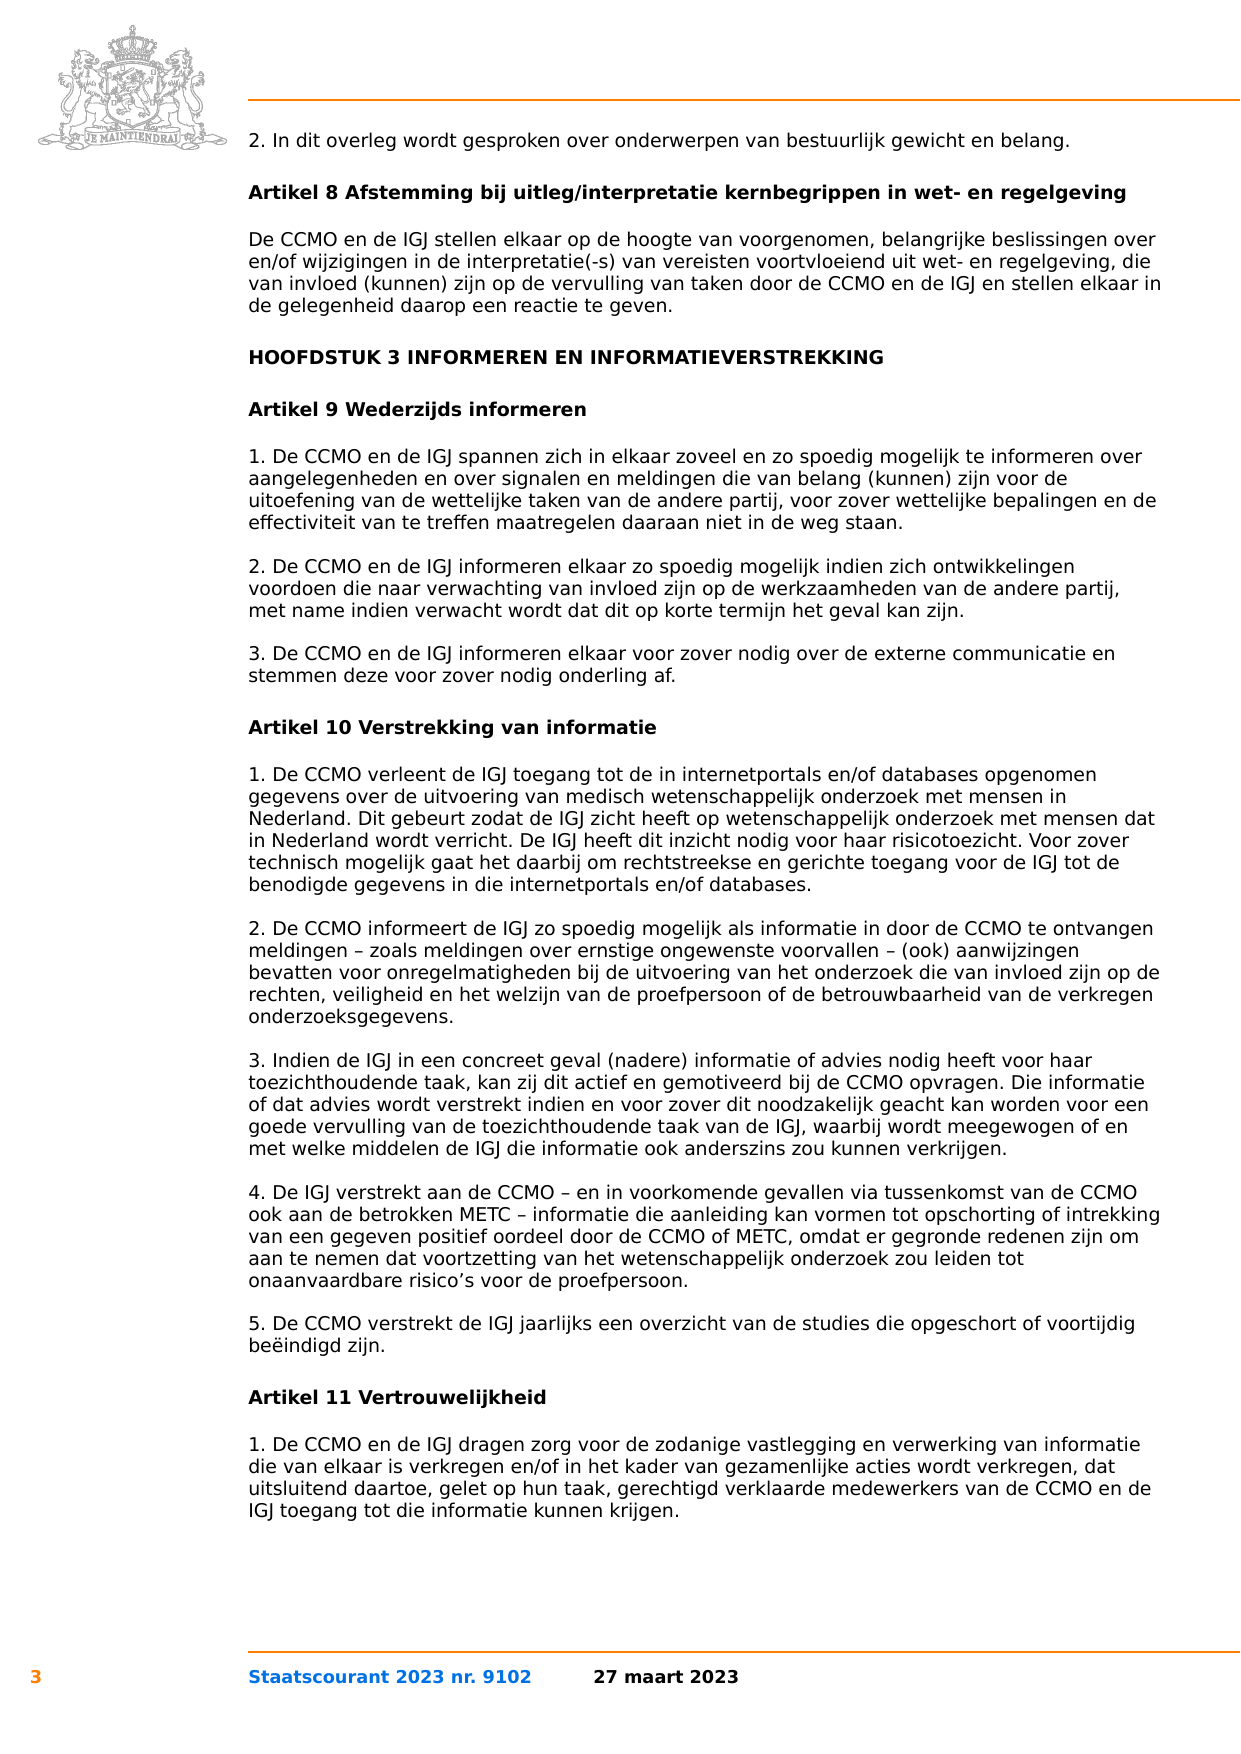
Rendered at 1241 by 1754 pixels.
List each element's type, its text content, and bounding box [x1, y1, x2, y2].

subtitle HOOFDSTUK 3 INFORMEREN EN INFORMATIEVERSTREKKING [248, 347, 1163, 369]
text 3. De CCMO en de IGJ informeren elkaar voor zover nodig over de externe communicatie en stemmen deze voor zover nodig onderling af. [248, 643, 1163, 687]
subtitle Artikel 8 Afstemming bij uitleg/interpretatie kernbegrippen in wet- en regelgeving [248, 182, 1163, 204]
text 2. De CCMO en de IGJ informeren elkaar zo spoedig mogelijk indien zich ontwikkelingen voordoen die naar verwachting van invloed zijn op de werkzaamheden van de andere partij, met name indien verwacht wordt dat dit op korte termijn het geval kan zijn. [248, 556, 1163, 621]
text 1. De CCMO en de IGJ spannen zich in elkaar zoveel en zo spoedig mogelijk te informeren over aangelegenheden en over signalen en meldingen die van belang (kunnen) zijn voor de uitoefening van de wettelijke taken van de andere partij, voor zover wettelijke bepalingen en de effectiviteit van te treffen maatregelen daaraan niet in de weg staan. [248, 446, 1163, 534]
text 5. De CCMO verstrekt de IGJ jaarlijks een overzicht van de studies die opgeschort of voortijdig beëindigd zijn. [248, 1313, 1163, 1357]
text 4. De IGJ verstrekt aan de CCMO – en in voorkomende gevallen via tussenkomst van de CCMO ook aan de betrokken METC – informatie die aanleiding kan vormen tot opschorting of intrekking van een gegeven positief oordeel door de CCMO of METC, omdat er gegronde redenen zijn om aan te nemen dat voortzetting van het wetenschappelijk onderzoek zou leiden tot onaanvaardbare risico’s voor de proefpersoon. [248, 1182, 1163, 1291]
text 1. De CCMO en de IGJ dragen zorg voor de zodanige vastlegging en verwerking van informatie die van elkaar is verkregen en/of in het kader van gezamenlijke acties wordt verkregen, dat uitsluitend daartoe, gelet op hun taak, gerechtigd verklaarde medewerkers van de CCMO en de IGJ toegang tot die informatie kunnen krijgen. [248, 1434, 1163, 1522]
subtitle Artikel 10 Verstrekking van informatie [248, 717, 1163, 739]
subtitle Artikel 9 Wederzijds informeren [248, 399, 1163, 421]
text 3. Indien de IGJ in een concreet geval (nadere) informatie of advies nodig heeft voor haar toezichthoudende taak, kan zij dit actief en gemotiveerd bij de CCMO opvragen. Die informatie of dat advies wordt verstrekt indien en voor zover dit noodzakelijk geacht kan worden voor een goede vervulling van de toezichthoudende taak van de IGJ, waarbij wordt meegewogen of en met welke middelen de IGJ die informatie ook anderszins zou kunnen verkrijgen. [248, 1050, 1163, 1160]
subtitle Artikel 11 Vertrouwelijkheid [248, 1387, 1163, 1409]
picture [38, 25, 227, 150]
text 2. De CCMO informeert de IGJ zo spoedig mogelijk als informatie in door de CCMO te ontvangen meldingen – zoals meldingen over ernstige ongewenste voorvallen – (ook) aanwijzingen bevatten voor onregelmatigheden bij de uitvoering van het onderzoek die van invloed zijn op de rechten, veiligheid en het welzijn van de proefpersoon of de betrouwbaarheid van de verkregen onderzoeksgegevens. [248, 918, 1163, 1028]
text 1. De CCMO verleent de IGJ toegang tot de in internetportals en/of databases opgenomen gegevens over de uitvoering van medisch wetenschappelijk onderzoek met mensen in Nederland. Dit gebeurt zodat de IGJ zicht heeft op wetenschappelijk onderzoek met mensen dat in Nederland wordt verricht. De IGJ heeft dit inzicht nodig voor haar risicotoezicht. Voor zover technisch mogelijk gaat het daarbij om rechtstreekse en gerichte toegang voor de IGJ tot de benodigde gegevens in die internetportals en/of databases. [248, 764, 1163, 896]
text 2. In dit overleg wordt gesproken over onderwerpen van bestuurlijk gewicht en belang. [248, 130, 1163, 152]
text De CCMO en de IGJ stellen elkaar op de hoogte van voorgenomen, belangrijke beslissingen over en/of wijzigingen in de interpretatie(-s) van vereisten voortvloeiend uit wet- en regelgeving, die van invloed (kunnen) zijn op de vervulling van taken door de CCMO en de IGJ en stellen elkaar in de gelegenheid daarop een reactie te geven. [248, 229, 1163, 317]
